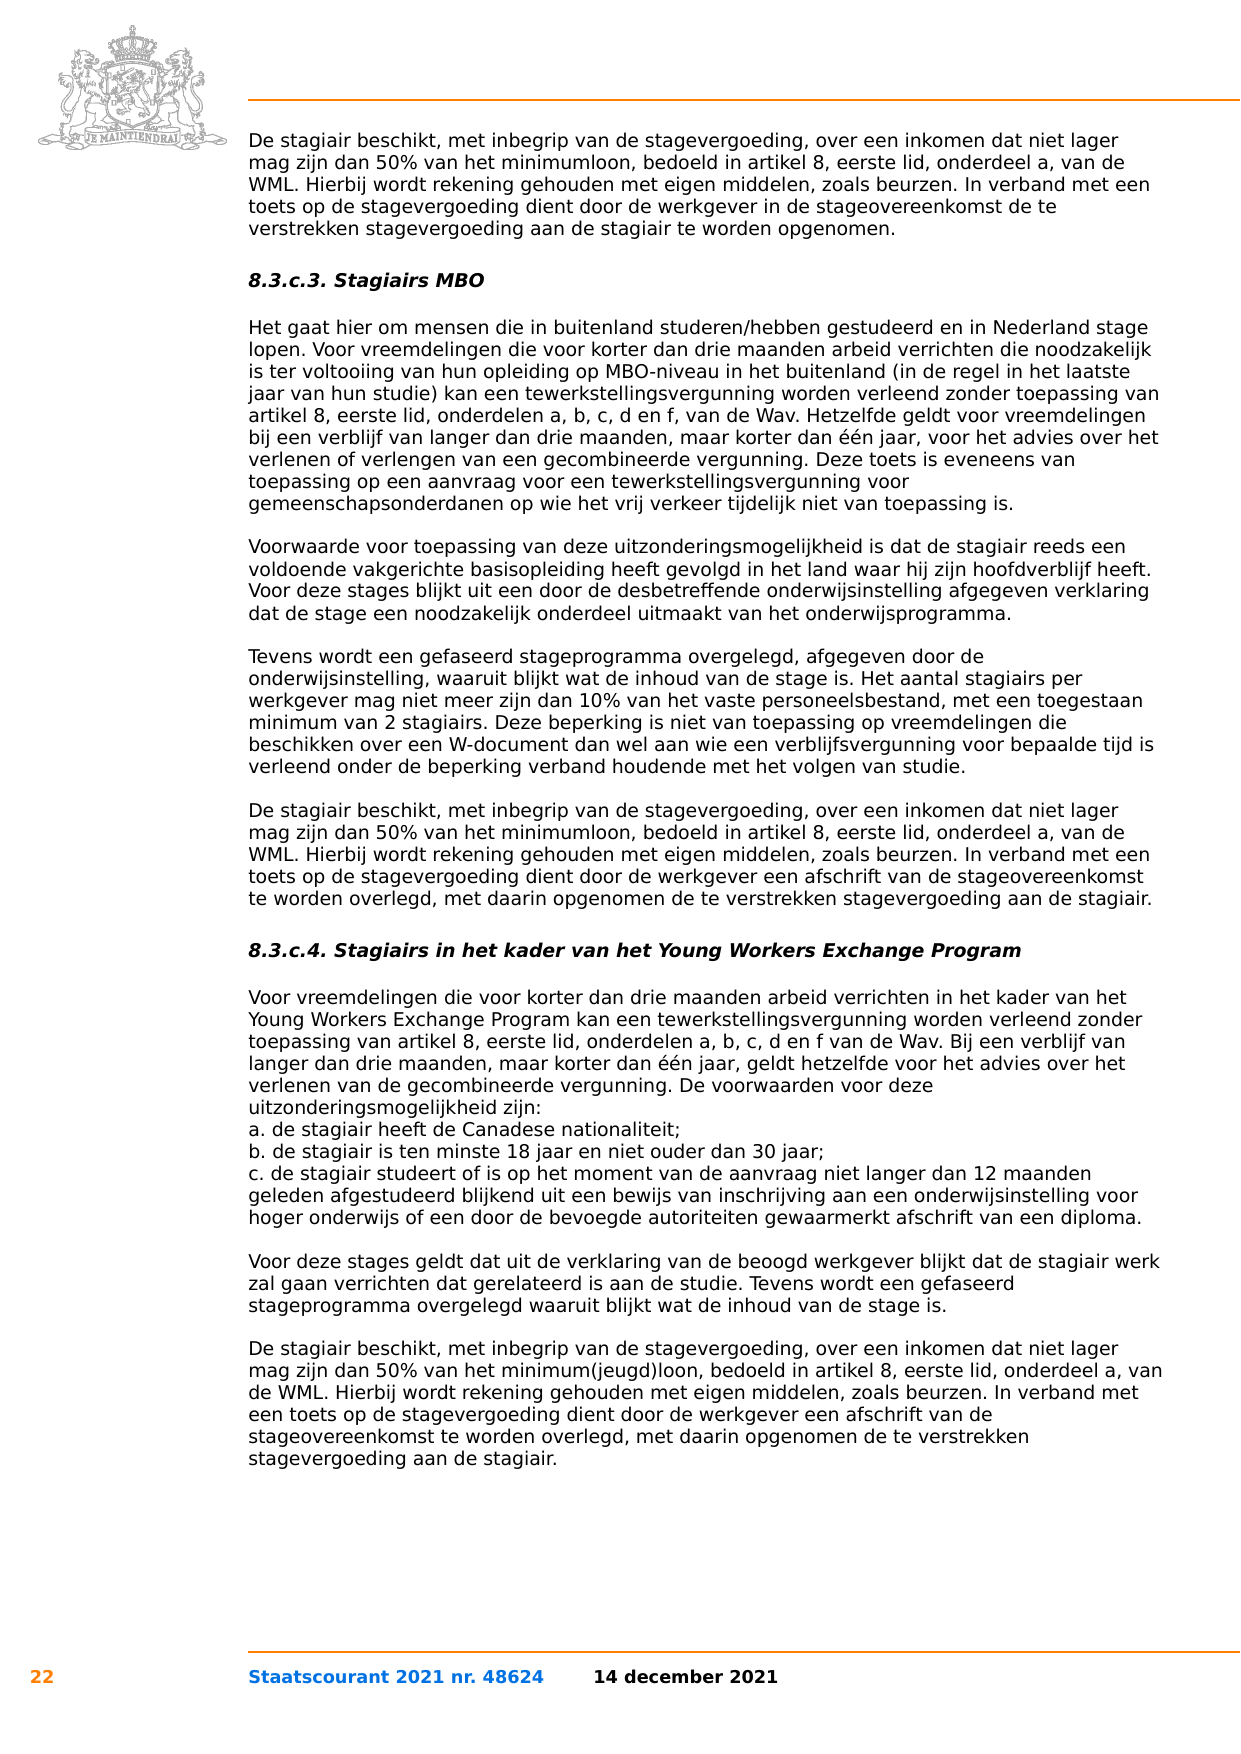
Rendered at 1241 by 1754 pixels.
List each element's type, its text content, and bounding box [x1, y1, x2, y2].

text a. de stagiair heeft de Canadese nationaliteit; [248, 1119, 1163, 1141]
text Voorwaarde voor toepassing van deze uitzonderingsmogelijkheid is dat de stagiair reeds een voldoende vakgerichte basisopleiding heeft gevolgd in het land waar hij zijn hoofdverblijf heeft. Voor deze stages blijkt uit een door de desbetreffende onderwijsinstelling afgegeven verklaring dat de stage een noodzakelijk onderdeel uitmaakt van het onderwijsprogramma. [248, 536, 1163, 624]
text b. de stagiair is ten minste 18 jaar en niet ouder dan 30 jaar; [248, 1141, 1163, 1163]
text c. de stagiair studeert of is op het moment van de aanvraag niet langer dan 12 maanden geleden afgestudeerd blijkend uit een bewijs van inschrijving aan een onderwijsinstelling voor hoger onderwijs of een door de bevoegde autoriteiten gewaarmerkt afschrift van een diploma. [248, 1163, 1163, 1229]
text De stagiair beschikt, met inbegrip van de stagevergoeding, over een inkomen dat niet lager mag zijn dan 50% van het minimumloon, bedoeld in artikel 8, eerste lid, onderdeel a, van de WML. Hierbij wordt rekening gehouden met eigen middelen, zoals beurzen. In verband met een toets op de stagevergoeding dient door de werkgever een afschrift van de stageovereenkomst te worden overlegd, met daarin opgenomen de te verstrekken stagevergoeding aan de stagiair. [248, 800, 1163, 910]
picture [38, 25, 227, 150]
text Tevens wordt een gefaseerd stageprogramma overgelegd, afgegeven door de onderwijsinstelling, waaruit blijkt wat de inhoud van de stage is. Het aantal stagiairs per werkgever mag niet meer zijn dan 10% van het vaste personeelsbestand, met een toegestaan minimum van 2 stagiairs. Deze beperking is niet van toepassing op vreemdelingen die beschikken over een W-document dan wel aan wie een verblijfsvergunning voor bepaalde tijd is verleend onder de beperking verband houdende met het volgen van studie. [248, 646, 1163, 778]
text Het gaat hier om mensen die in buitenland studeren/hebben gestudeerd en in Nederland stage lopen. Voor vreemdelingen die voor korter dan drie maanden arbeid verrichten die noodzakelijk is ter voltooiing van hun opleiding op MBO-niveau in het buitenland (in de regel in het laatste jaar van hun studie) kan een tewerkstellingsvergunning worden verleend zonder toepassing van artikel 8, eerste lid, onderdelen a, b, c, d en f, van de Wav. Hetzelfde geldt voor vreemdelingen bij een verblijf van langer dan drie maanden, maar korter dan één jaar, voor het advies over het verlenen of verlengen van een gecombineerde vergunning. Deze toets is eveneens van toepassing op een aanvraag voor een tewerkstellingsvergunning voor gemeenschapsonderdanen op wie het vrij verkeer tijdelijk niet van toepassing is. [248, 317, 1163, 514]
text Voor vreemdelingen die voor korter dan drie maanden arbeid verrichten in het kader van het Young Workers Exchange Program kan een tewerkstellingsvergunning worden verleend zonder toepassing van artikel 8, eerste lid, onderdelen a, b, c, d en f van de Wav. Bij een verblijf van langer dan drie maanden, maar korter dan één jaar, geldt hetzelfde voor het advies over het verlenen van de gecombineerde vergunning. De voorwaarden voor deze uitzonderingsmogelijkheid zijn: [248, 987, 1163, 1119]
subtitle 8.3.c.4. Stagiairs in het kader van het Young Workers Exchange Program [248, 940, 1163, 962]
text De stagiair beschikt, met inbegrip van de stagevergoeding, over een inkomen dat niet lager mag zijn dan 50% van het minimumloon, bedoeld in artikel 8, eerste lid, onderdeel a, van de WML. Hierbij wordt rekening gehouden met eigen middelen, zoals beurzen. In verband met een toets op de stagevergoeding dient door de werkgever in de stageovereenkomst de te verstrekken stagevergoeding aan de stagiair te worden opgenomen. [248, 130, 1163, 240]
subtitle 8.3.c.3. Stagiairs MBO [248, 270, 1163, 292]
text De stagiair beschikt, met inbegrip van de stagevergoeding, over een inkomen dat niet lager mag zijn dan 50% van het minimum(jeugd)loon, bedoeld in artikel 8, eerste lid, onderdeel a, van de WML. Hierbij wordt rekening gehouden met eigen middelen, zoals beurzen. In verband met een toets op de stagevergoeding dient door de werkgever een afschrift van de stageovereenkomst te worden overlegd, met daarin opgenomen de te verstrekken stagevergoeding aan de stagiair. [248, 1338, 1163, 1470]
text Voor deze stages geldt dat uit de verklaring van de beoogd werkgever blijkt dat de stagiair werk zal gaan verrichten dat gerelateerd is aan de studie. Tevens wordt een gefaseerd stageprogramma overgelegd waaruit blijkt wat de inhoud van de stage is. [248, 1251, 1163, 1316]
